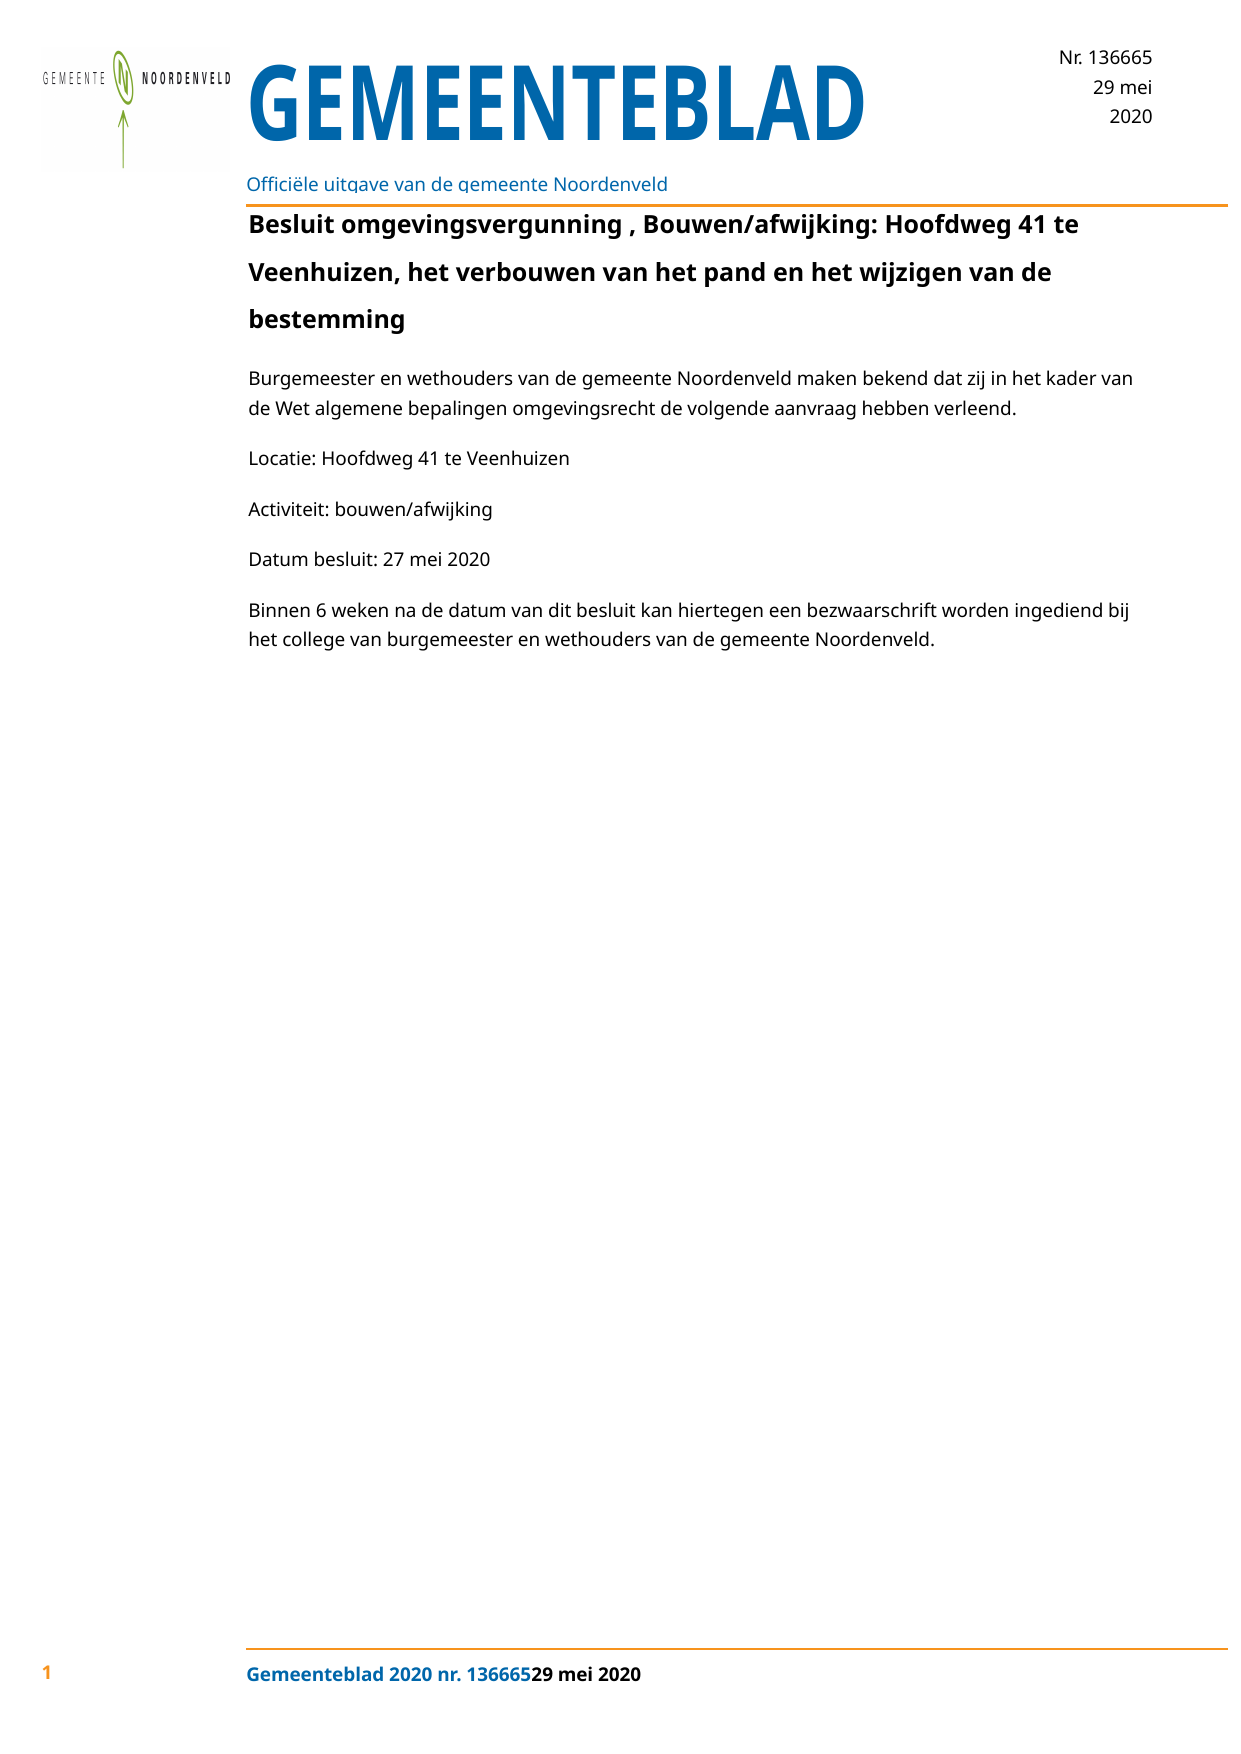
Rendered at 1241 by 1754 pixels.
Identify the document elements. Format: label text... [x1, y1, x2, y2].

text Burgemeester en wethouders van de gemeente Noordenveld maken bekend dat zij in het kader van de Wet algemene bepalingen omgevingsrecht de volgende aanvraag hebben verleend. [248, 366, 1152, 421]
text Datum besluit: 27 mei 2020 [248, 546, 1152, 572]
picture [41, 47, 231, 172]
text Locatie: Hoofdweg 41 te Veenhuizen [248, 446, 1152, 471]
text Binnen 6 weken na de datum van dit besluit kan hiertegen een bezwaarschrift worden ingediend bij het college van burgemeester en wethouders van de gemeente Noordenveld. [248, 597, 1152, 652]
text Besluit omgevingsvergunning , Bouwen/afwijking: Hoofdweg 41 te Veenhuizen, het verbouwen van het pand en het wijzigen van de bestemming [248, 207, 1152, 336]
text Activiteit: bouwen/afwijking [248, 496, 1152, 522]
